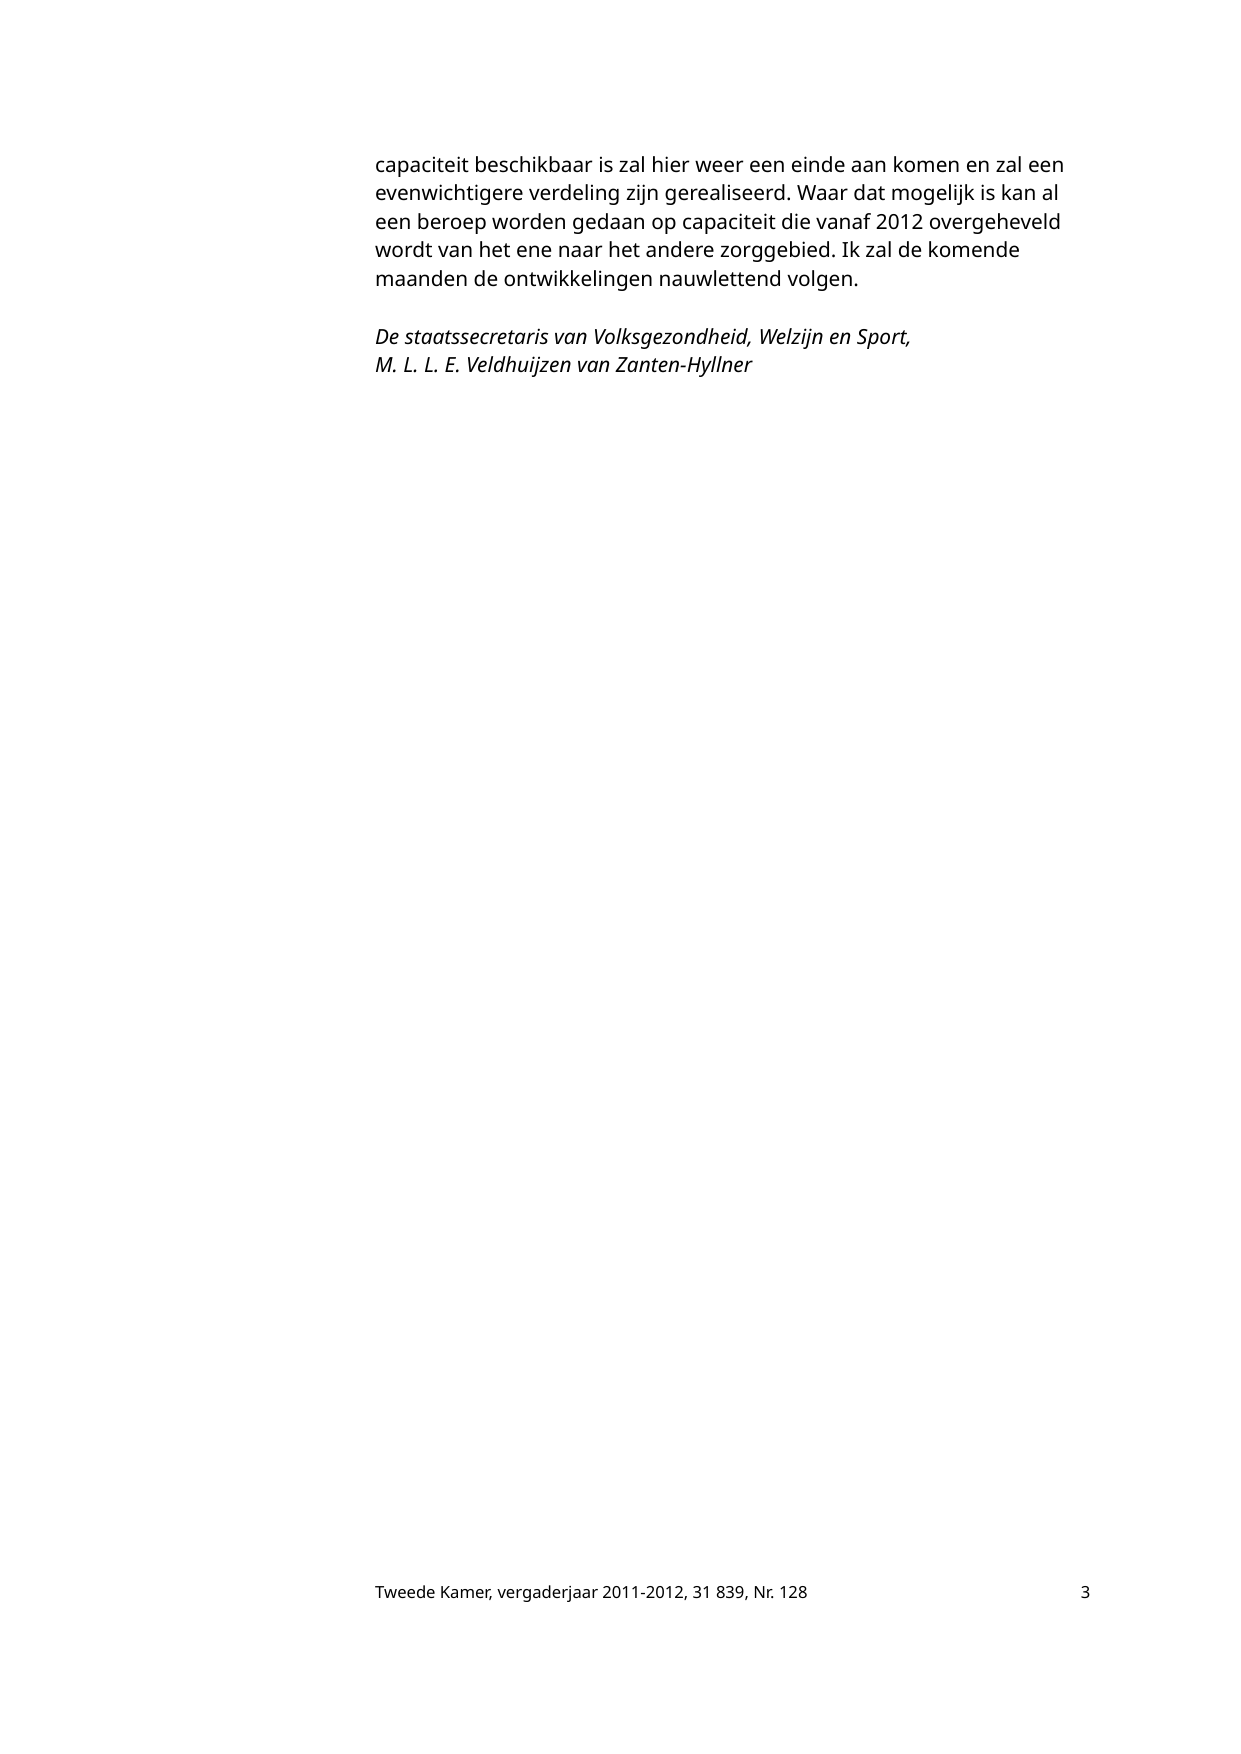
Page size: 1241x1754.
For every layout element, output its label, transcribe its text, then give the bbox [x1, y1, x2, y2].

text M. L. L. E. Veldhuijzen van Zanten-Hyllner [375, 351, 1090, 379]
text capaciteit beschikbaar is zal hier weer een einde aan komen en zal een evenwichtigere verdeling zijn gerealiseerd. Waar dat mogelijk is kan al een beroep worden gedaan op capaciteit die vanaf 2012 overgeheveld wordt van het ene naar het andere zorggebied. Ik zal de komende maanden de ontwikkelingen nauwlettend volgen. [375, 150, 1090, 292]
text De staatssecretaris van Volksgezondheid, Welzijn en Sport, [375, 322, 1090, 351]
